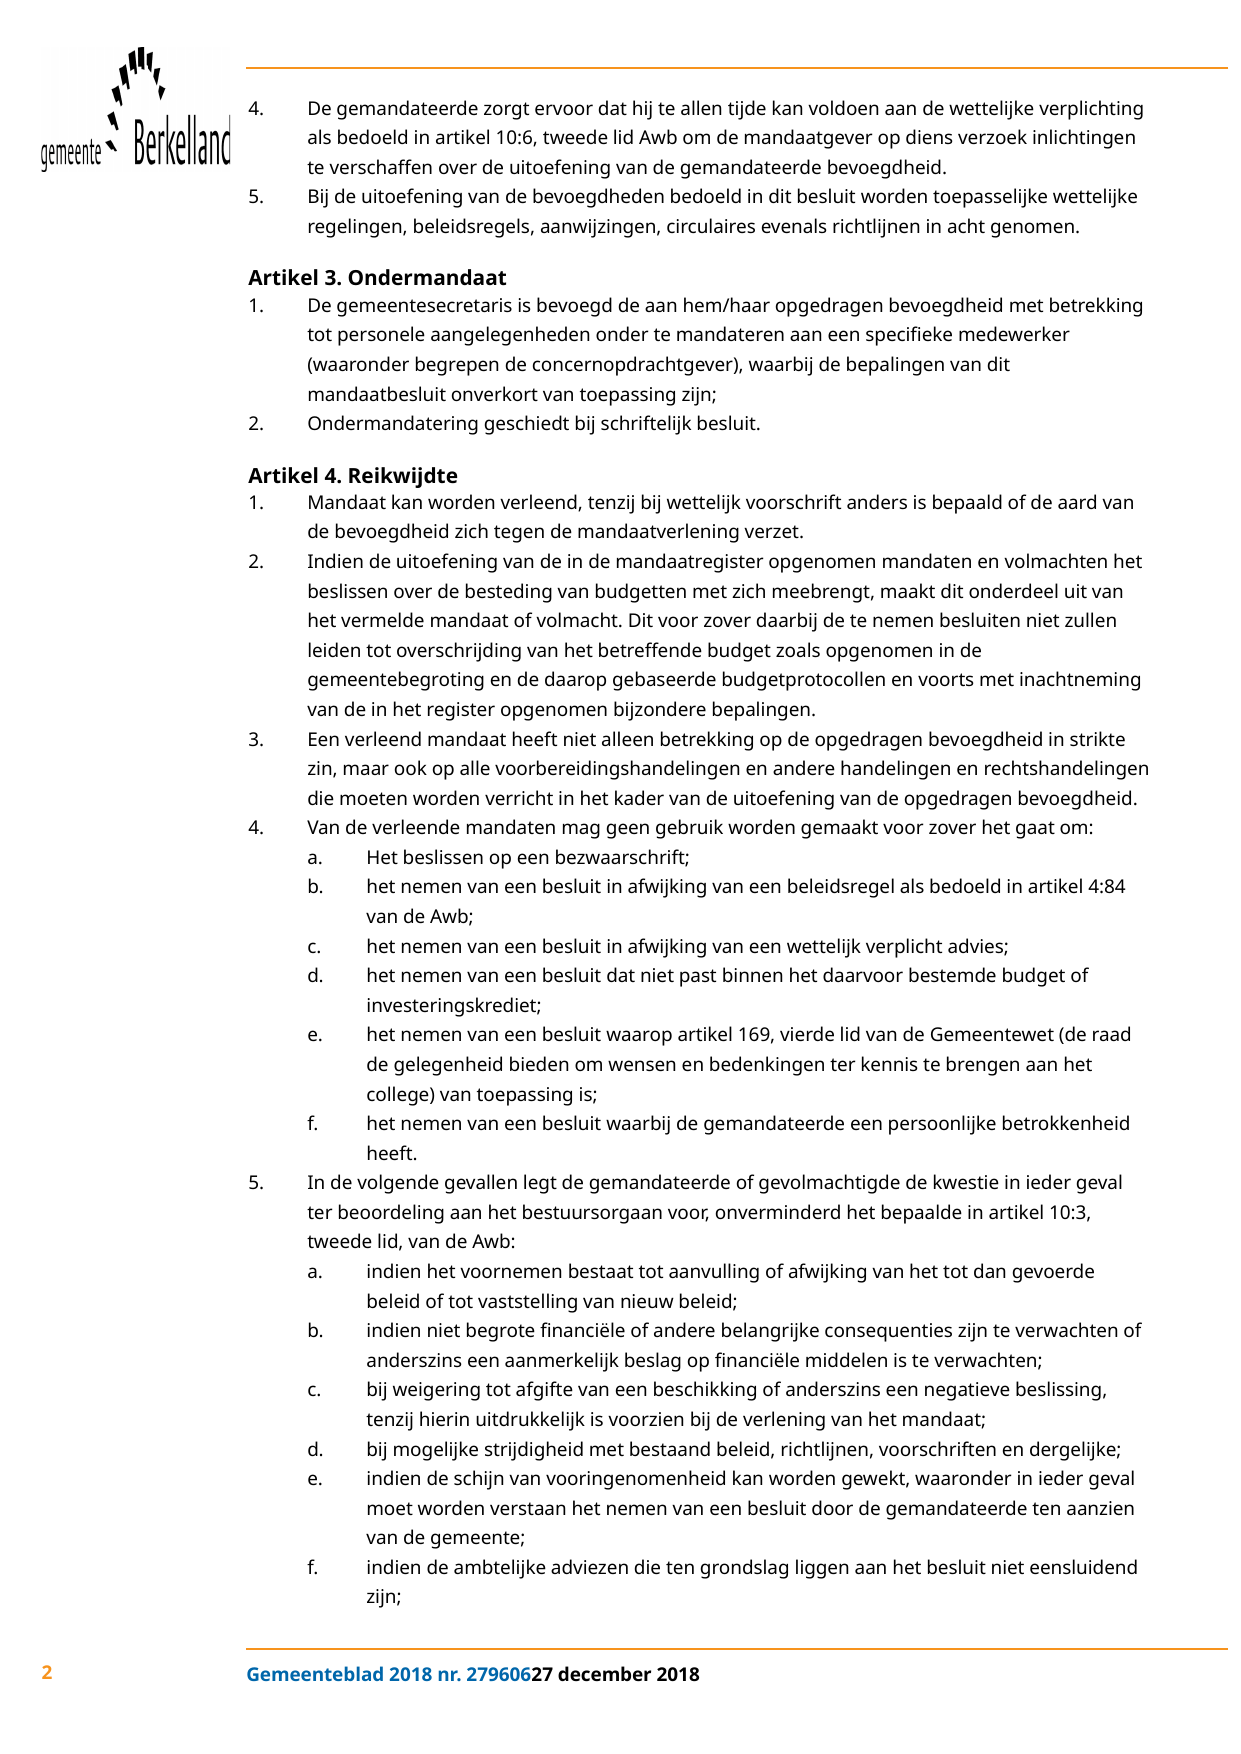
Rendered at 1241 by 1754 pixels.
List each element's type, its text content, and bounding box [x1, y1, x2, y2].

list bij mogelijke strijdigheid met bestaand beleid, richtlijnen, voorschriften en dergelijke; [307, 1436, 1152, 1462]
list het nemen van een besluit waarop artikel 169, vierde lid van de Gemeentewet (de raad de gelegenheid bieden om wensen en bedenkingen ter kennis te brengen aan het college) van toepassing is; [307, 1022, 1152, 1107]
list Ondermandatering geschiedt bij schriftelijk besluit. [248, 410, 1152, 436]
text Artikel 3. Ondermandaat [248, 263, 1152, 292]
list indien niet begrote financiële of andere belangrijke consequenties zijn te verwachten of anderszins een aanmerkelijk beslag op financiële middelen is te verwachten; [307, 1317, 1152, 1373]
list Het beslissen op een bezwaarschrift; [307, 844, 1152, 870]
list het nemen van een besluit dat niet past binnen het daarvoor bestemde budget of investeringskrediet; [307, 962, 1152, 1018]
list Van de verleende mandaten mag geen gebruik worden gemaakt voor zover het gaat om: [248, 814, 1152, 840]
list het nemen van een besluit in afwijking van een beleidsregel als bedoeld in artikel 4:84 van de Awb; [307, 874, 1152, 929]
list het nemen van een besluit waarbij de gemandateerde een persoonlijke betrokkenheid heeft. [307, 1110, 1152, 1166]
list Indien de uitoefening van de in de mandaatregister opgenomen mandaten en volmachten het beslissen over de besteding van budgetten met zich meebrengt, maakt dit onderdeel uit van het vermelde mandaat of volmacht. Dit voor zover daarbij de te nemen besluiten niet zullen leiden tot overschrijding van het betreffende budget zoals opgenomen in de gemeentebegroting en de daarop gebaseerde budgetprotocollen en voorts met inachtneming van de in het register opgenomen bijzondere bepalingen. [248, 548, 1152, 722]
list Een verleend mandaat heeft niet alleen betrekking op de opgedragen bevoegdheid in strikte zin, maar ook op alle voorbereidingshandelingen en andere handelingen en rechtshandelingen die moeten worden verricht in het kader van de uitoefening van de opgedragen bevoegdheid. [248, 726, 1152, 811]
list De gemandateerde zorgt ervoor dat hij te allen tijde kan voldoen aan de wettelijke verplichting als bedoeld in artikel 10:6, tweede lid Awb om de mandaatgever op diens verzoek inlichtingen te verschaffen over de uitoefening van de gemandateerde bevoegdheid. [248, 95, 1152, 180]
picture [41, 47, 231, 172]
list indien de schijn van vooringenomenheid kan worden gewekt, waaronder in ieder geval moet worden verstaan het nemen van een besluit door de gemandateerde ten aanzien van de gemeente; [307, 1465, 1152, 1550]
list Bij de uitoefening van de bevoegdheden bedoeld in dit besluit worden toepasselijke wettelijke regelingen, beleidsregels, aanwijzingen, circulaires evenals richtlijnen in acht genomen. [248, 183, 1152, 239]
text Artikel 4. Reikwijdte [248, 461, 1152, 489]
list het nemen van een besluit in afwijking van een wettelijk verplicht advies; [307, 933, 1152, 959]
list indien de ambtelijke adviezen die ten grondslag liggen aan het besluit niet eensluidend zijn; [307, 1554, 1152, 1609]
list indien het voornemen bestaat tot aanvulling of afwijking van het tot dan gevoerde beleid of tot vaststelling van nieuw beleid; [307, 1258, 1152, 1314]
list In de volgende gevallen legt de gemandateerde of gevolmachtigde de kwestie in ieder geval ter beoordeling aan het bestuursorgaan voor, onverminderd het bepaalde in artikel 10:3, tweede lid, van de Awb: [248, 1169, 1152, 1254]
list bij weigering tot afgifte van een beschikking of anderszins een negatieve beslissing, tenzij hierin uitdrukkelijk is voorzien bij de verlening van het mandaat; [307, 1377, 1152, 1432]
list De gemeentesecretaris is bevoegd de aan hem/haar opgedragen bevoegdheid met betrekking tot personele aangelegenheden onder te mandateren aan een specifieke medewerker (waaronder begrepen de concernopdrachtgever), waarbij de bepalingen van dit mandaatbesluit onverkort van toepassing zijn; [248, 292, 1152, 406]
list Mandaat kan worden verleend, tenzij bij wettelijk voorschrift anders is bepaald of de aard van de bevoegdheid zich tegen de mandaatverlening verzet. [248, 489, 1152, 544]
